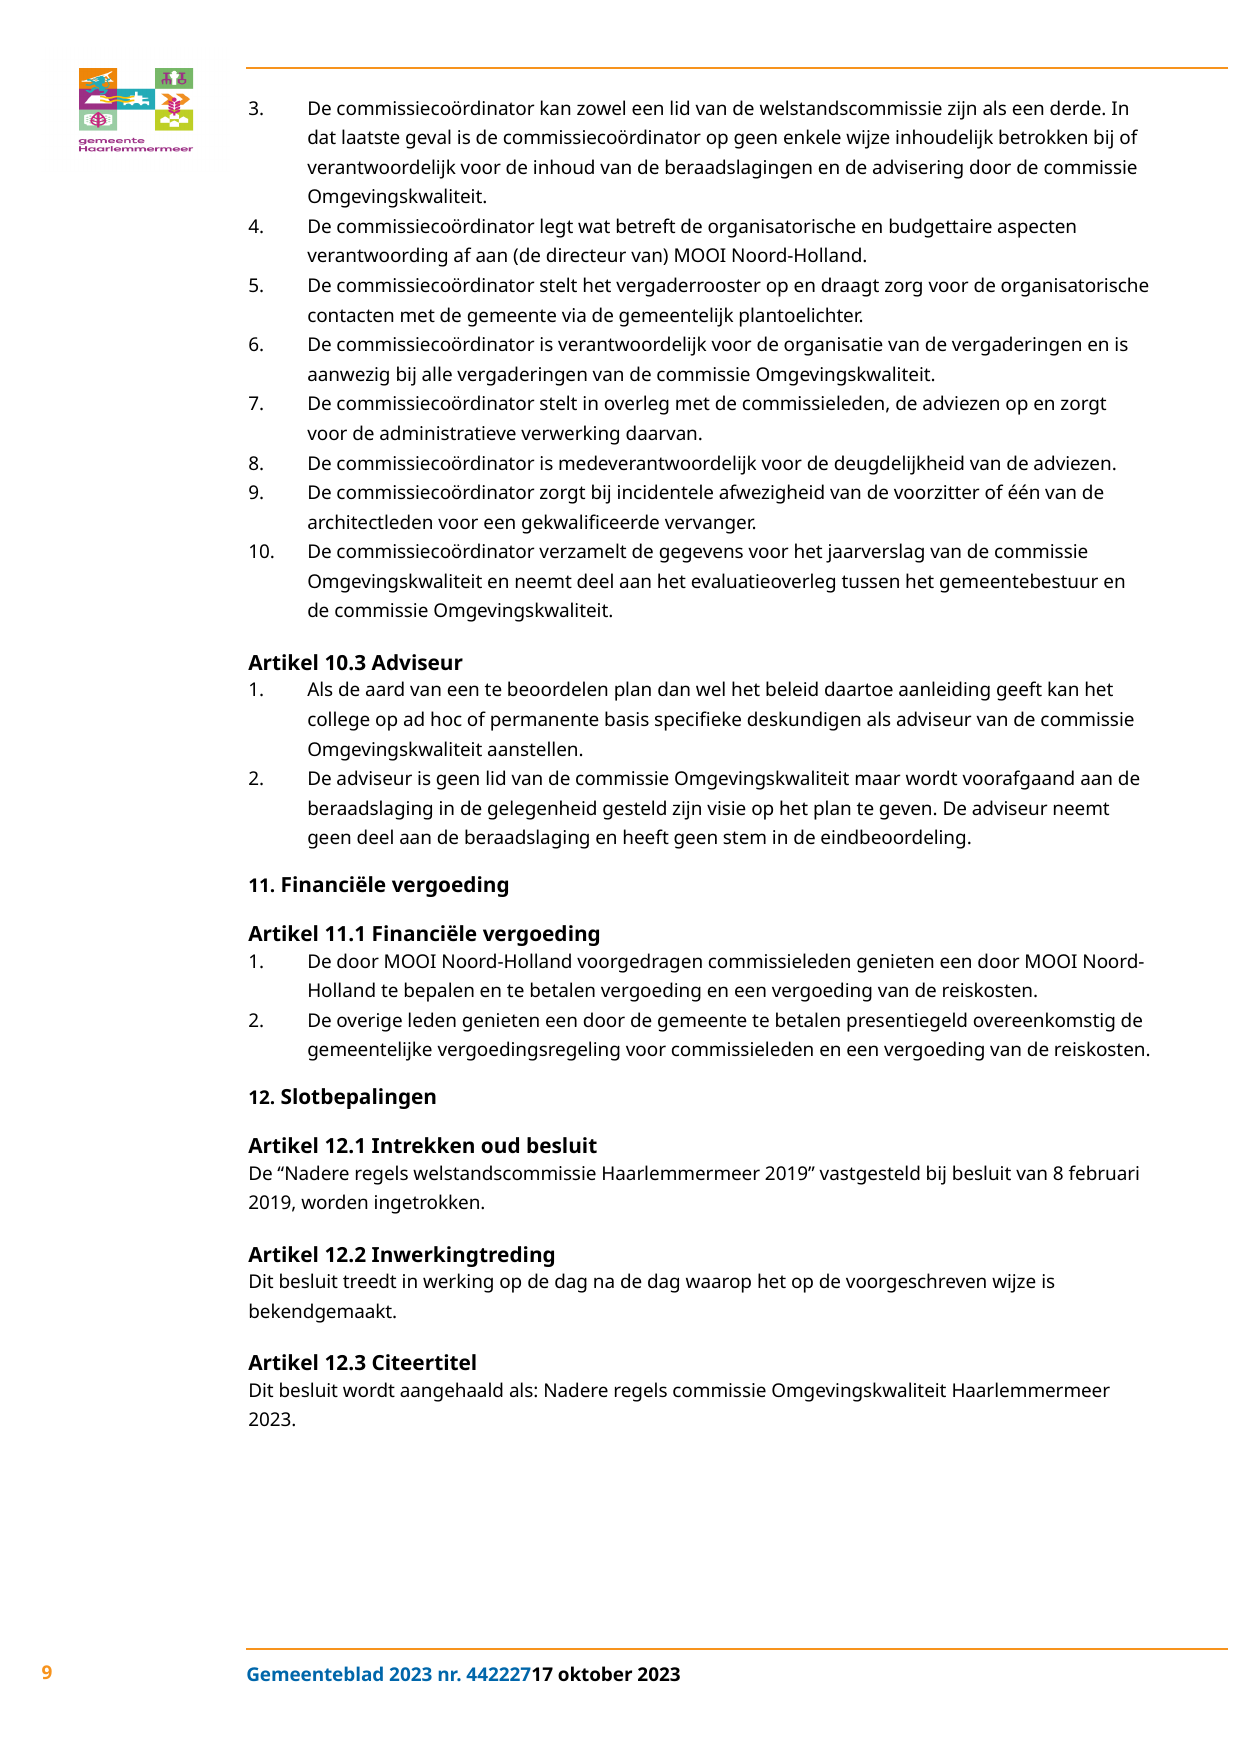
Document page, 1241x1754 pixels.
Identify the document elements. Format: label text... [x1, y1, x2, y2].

list De adviseur is geen lid van de commissie Omgevingskwaliteit maar wordt voorafgaand aan de beraadslaging in de gelegenheid gesteld zijn visie op het plan te geven. De adviseur neemt geen deel aan de beraadslaging en heeft geen stem in de eindbeoordeling. [248, 765, 1152, 850]
text Dit besluit treedt in werking op de dag na de dag waarop het op de voorgeschreven wijze is bekendgemaakt. [248, 1268, 1152, 1324]
text De “Nadere regels welstandscommissie Haarlemmermeer 2019” vastgesteld bij besluit van 8 februari 2019, worden ingetrokken. [248, 1160, 1152, 1215]
list De commissiecoördinator zorgt bij incidentele afwezigheid van de voorzitter of één van de architectleden voor een gekwalificeerde vervanger. [248, 479, 1152, 535]
list Als de aard van een te beoordelen plan dan wel het beleid daartoe aanleiding geeft kan het college op ad hoc of permanente basis specifieke deskundigen als adviseur van de commissie Omgevingskwaliteit aanstellen. [248, 677, 1152, 761]
list De commissiecoördinator verzamelt de gegevens voor het jaarverslag van de commissie Omgevingskwaliteit en neemt deel aan het evaluatieoverleg tussen het gemeentebestuur en de commissie Omgevingskwaliteit. [248, 538, 1152, 623]
list De door MOOI Noord-Holland voorgedragen commissieleden genieten een door MOOI Noord-Holland te bepalen en te betalen vergoeding en een vergoeding van de reiskosten. [248, 948, 1152, 1003]
text 12. Slotbepalingen [248, 1082, 1152, 1111]
picture [41, 47, 231, 172]
list De commissiecoördinator is medeverantwoordelijk voor de deugdelijkheid van de adviezen. [248, 450, 1152, 476]
text Dit besluit wordt aangehaald als: Nadere regels commissie Omgevingskwaliteit Haarlemmermeer 2023. [248, 1377, 1152, 1432]
list De commissiecoördinator stelt het vergaderrooster op en draagt zorg voor de organisatorische contacten met de gemeente via de gemeentelijk plantoelichter. [248, 272, 1152, 328]
text Artikel 11.1 Financiële vergoeding [248, 919, 1152, 948]
list De overige leden genieten een door de gemeente te betalen presentiegeld overeenkomstig de gemeentelijke vergoedingsregeling voor commissieleden en een vergoeding van de reiskosten. [248, 1007, 1152, 1062]
list De commissiecoördinator stelt in overleg met de commissieleden, de adviezen op en zorgt voor de administratieve verwerking daarvan. [248, 391, 1152, 446]
text Artikel 10.3 Adviseur [248, 648, 1152, 677]
list De commissiecoördinator legt wat betreft de organisatorische en budgettaire aspecten verantwoording af aan (de directeur van) MOOI Noord-Holland. [248, 213, 1152, 268]
text 11. Financiële vergoeding [248, 870, 1152, 898]
list De commissiecoördinator kan zowel een lid van de welstandscommissie zijn als een derde. In dat laatste geval is de commissiecoördinator op geen enkele wijze inhoudelijk betrokken bij of verantwoordelijk voor de inhoud van de beraadslagingen en de advisering door de commissie Omgevingskwaliteit. [248, 95, 1152, 209]
list De commissiecoördinator is verantwoordelijk voor de organisatie van de vergaderingen en is aanwezig bij alle vergaderingen van de commissie Omgevingskwaliteit. [248, 331, 1152, 387]
text Artikel 12.1 Intrekken oud besluit [248, 1131, 1152, 1160]
text Artikel 12.3 Citeertitel [248, 1348, 1152, 1377]
text Artikel 12.2 Inwerkingtreding [248, 1240, 1152, 1268]
